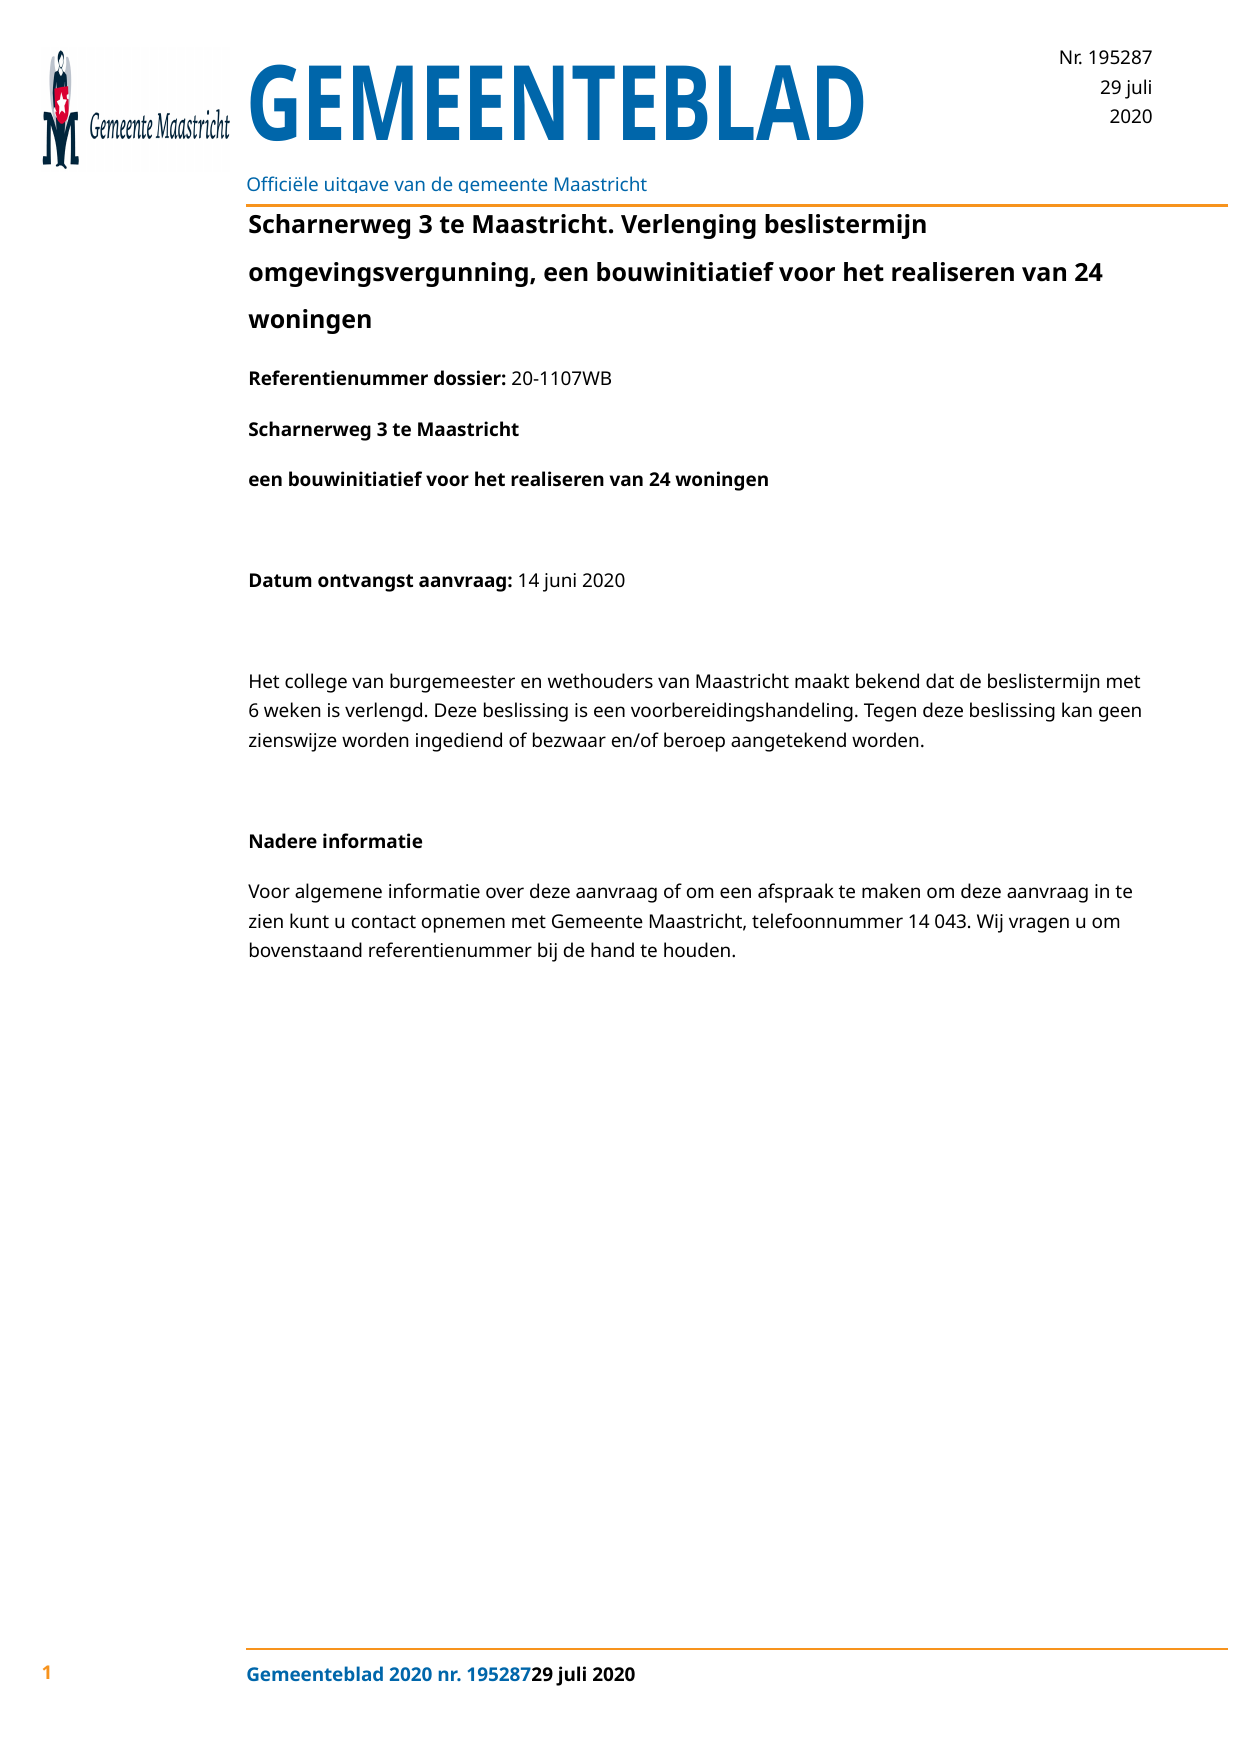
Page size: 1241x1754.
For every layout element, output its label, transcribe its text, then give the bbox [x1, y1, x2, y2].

picture [41, 47, 231, 172]
text Scharnerweg 3 te Maastricht. Verlenging beslistermijn omgevingsvergunning, een bouwinitiatief voor het realiseren van 24 woningen [248, 207, 1152, 336]
text Datum ontvangst aanvraag: 14 juni 2020 [248, 567, 1152, 593]
text Voor algemene informatie over deze aanvraag of om een afspraak te maken om deze aanvraag in te zien kunt u contact opnemen met Gemeente Maastricht, telefoonnummer 14 043. Wij vragen u om bovenstaand referentienummer bij de hand te houden. [248, 878, 1152, 963]
text Het college van burgemeester en wethouders van Maastricht maakt bekend dat de beslistermijn met 6 weken is verlengd. Deze beslissing is een voorbereidingshandeling. Tegen deze beslissing kan geen zienswijze worden ingediend of bezwaar en/of beroep aangetekend worden. [248, 668, 1152, 753]
text een bouwinitiatief voor het realiseren van 24 woningen [248, 466, 1152, 492]
text Referentienummer dossier: 20-1107WB [248, 366, 1152, 391]
text Scharnerweg 3 te Maastricht [248, 416, 1152, 442]
text Nadere informatie [248, 828, 1152, 854]
